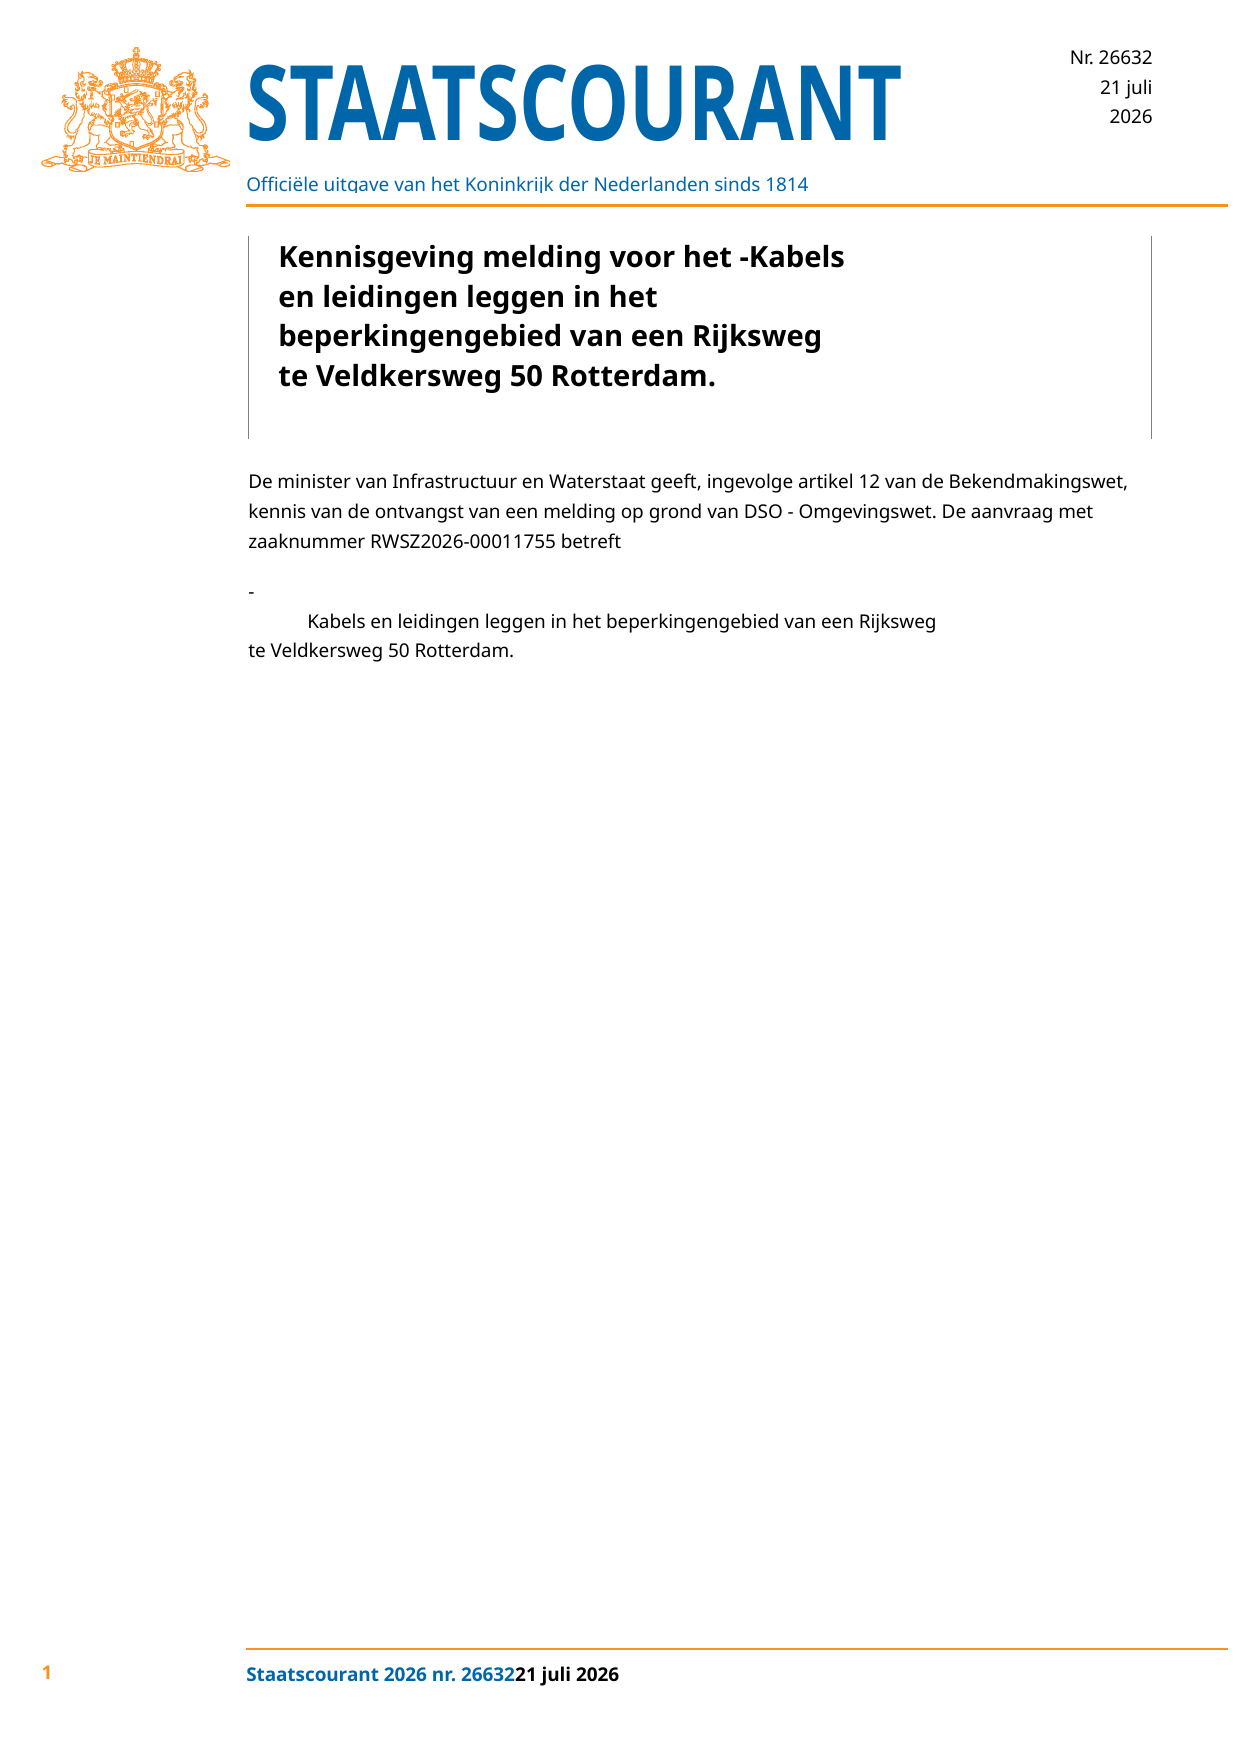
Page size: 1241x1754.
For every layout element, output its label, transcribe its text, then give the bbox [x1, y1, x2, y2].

table_header [1090, 236, 1151, 413]
text te Veldkersweg 50 Rotterdam. [248, 637, 1152, 663]
picture [912, 236, 1090, 414]
picture [41, 47, 231, 172]
text De minister van Infrastructuur en Waterstaat geeft, ingevolge artikel 12 van de Bekendmakingswet, kennis van de ontvangst van een melding op grond van DSO - Omgevingswet. De aanvraag met zaaknummer RWSZ2026-00011755 betreft [248, 469, 1152, 553]
table_header Kennisgeving melding voor het -Kabels en leidingen leggen in het beperkingengebied van een Rijksweg te Veldkersweg 50 Rotterdam. [249, 236, 850, 439]
list Kabels en leidingen leggen in het beperkingengebied van een Rijksweg [248, 608, 1152, 633]
table_header [850, 236, 912, 413]
table_header [850, 414, 1151, 439]
